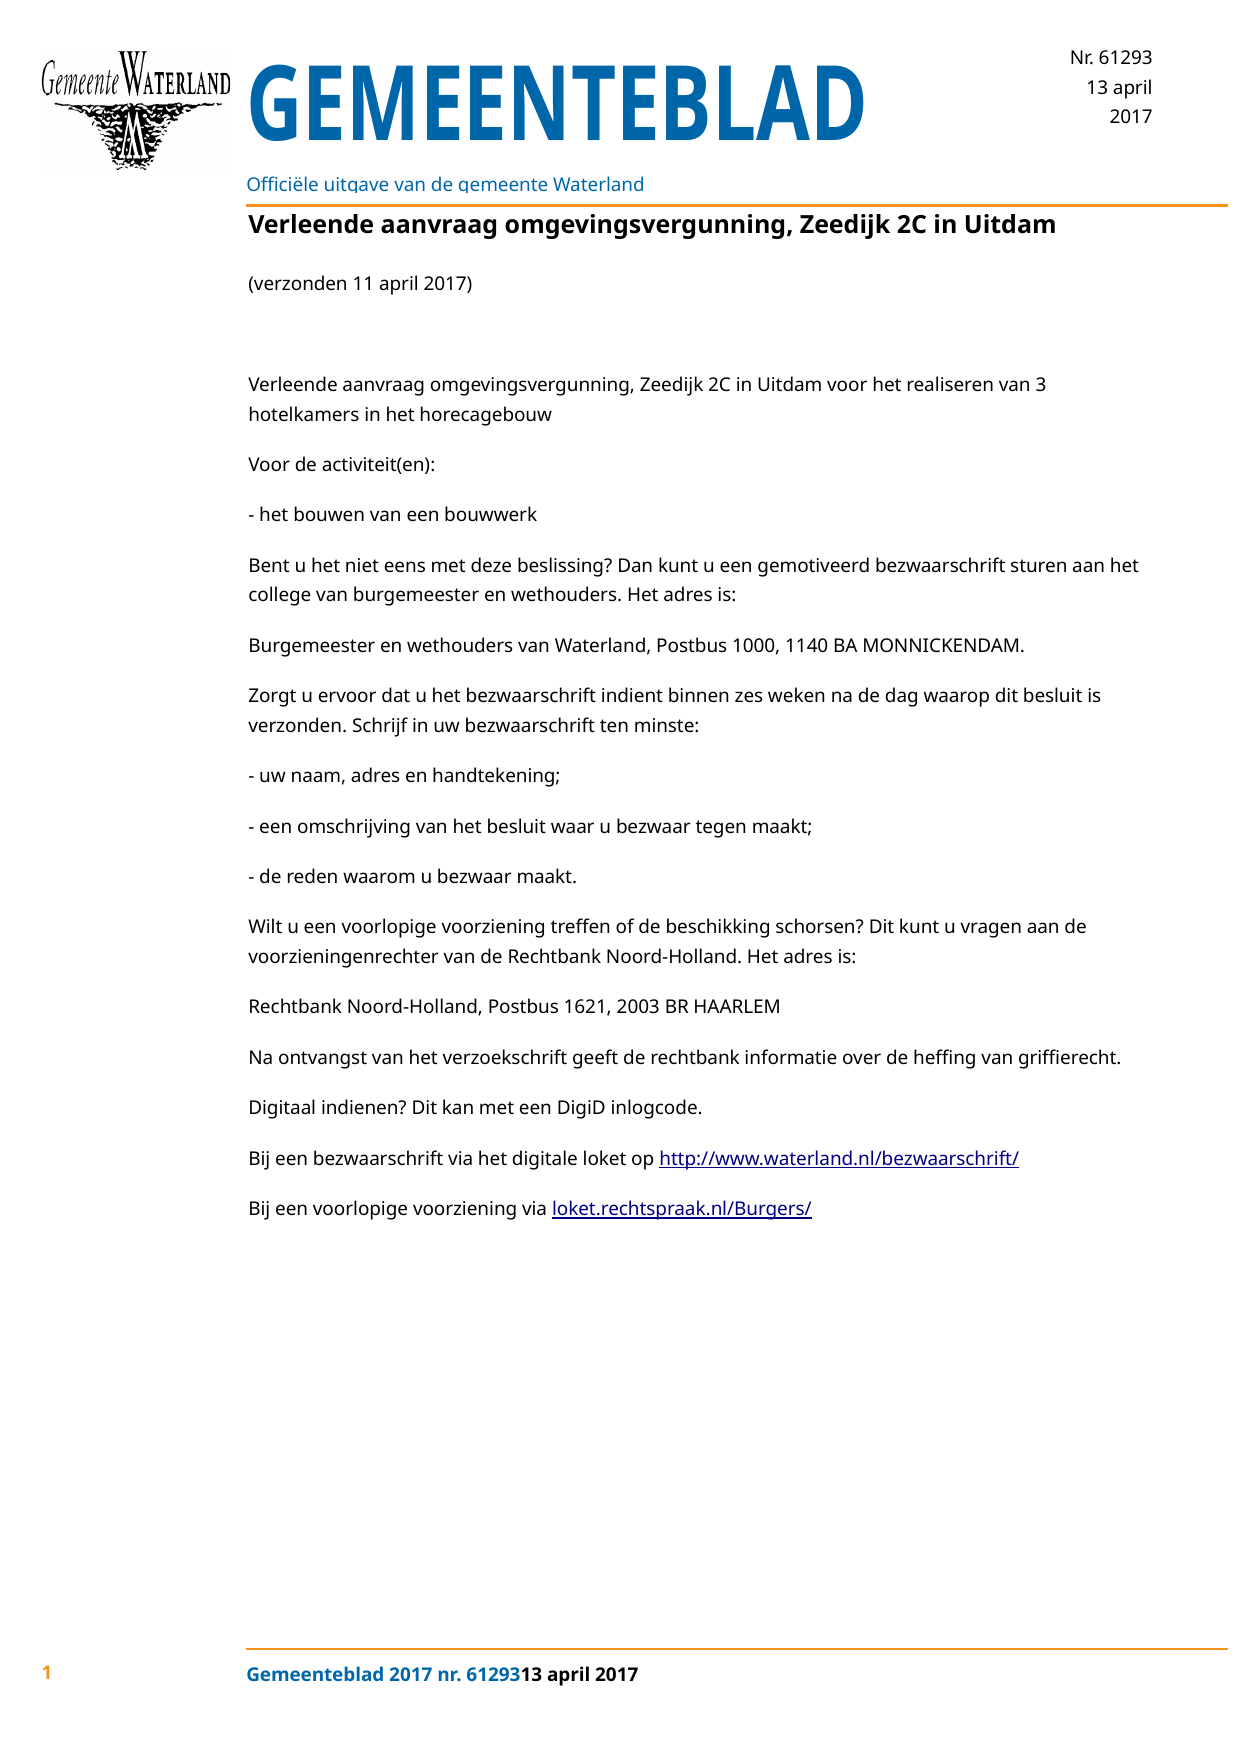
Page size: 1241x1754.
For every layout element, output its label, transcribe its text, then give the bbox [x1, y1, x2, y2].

picture [41, 47, 231, 172]
text (verzonden 11 april 2017) [248, 270, 1152, 296]
text Bij een bezwaarschrift via het digitale loket op http://www.waterland.nl/bezwaarschrift/ [248, 1145, 1152, 1171]
text - de reden waarom u bezwaar maakt. [248, 863, 1152, 889]
text - uw naam, adres en handtekening; [248, 762, 1152, 788]
text - een omschrijving van het besluit waar u bezwaar tegen maakt; [248, 813, 1152, 838]
text Rechtbank Noord-Holland, Postbus 1621, 2003 BR HAARLEM [248, 994, 1152, 1019]
text Verleende aanvraag omgevingsvergunning, Zeedijk 2C in Uitdam [248, 207, 1152, 241]
text Na ontvangst van het verzoekschrift geeft de rechtbank informatie over de heffing van griffierecht. [248, 1044, 1152, 1070]
text Zorgt u ervoor dat u het bezwaarschrift indient binnen zes weken na de dag waarop dit besluit is verzonden. Schrijf in uw bezwaarschrift ten minste: [248, 682, 1152, 738]
text Digitaal indienen? Dit kan met een DigiD inlogcode. [248, 1094, 1152, 1120]
text - het bouwen van een bouwwerk [248, 502, 1152, 527]
text Bij een voorlopige voorziening via loket.rechtspraak.nl/Burgers/ [248, 1195, 1152, 1221]
text Burgemeester en wethouders van Waterland, Postbus 1000, 1140 BA MONNICKENDAM. [248, 632, 1152, 658]
text Wilt u een voorlopige voorziening treffen of de beschikking schorsen? Dit kunt u vragen aan de voorzieningenrechter van de Rechtbank Noord-Holland. Het adres is: [248, 914, 1152, 969]
text Bent u het niet eens met deze beslissing? Dan kunt u een gemotiveerd bezwaarschrift sturen aan het college van burgemeester en wethouders. Het adres is: [248, 552, 1152, 607]
text Verleende aanvraag omgevingsvergunning, Zeedijk 2C in Uitdam voor het realiseren van 3 hotelkamers in het horecagebouw [248, 371, 1152, 426]
text Voor de activiteit(en): [248, 451, 1152, 477]
